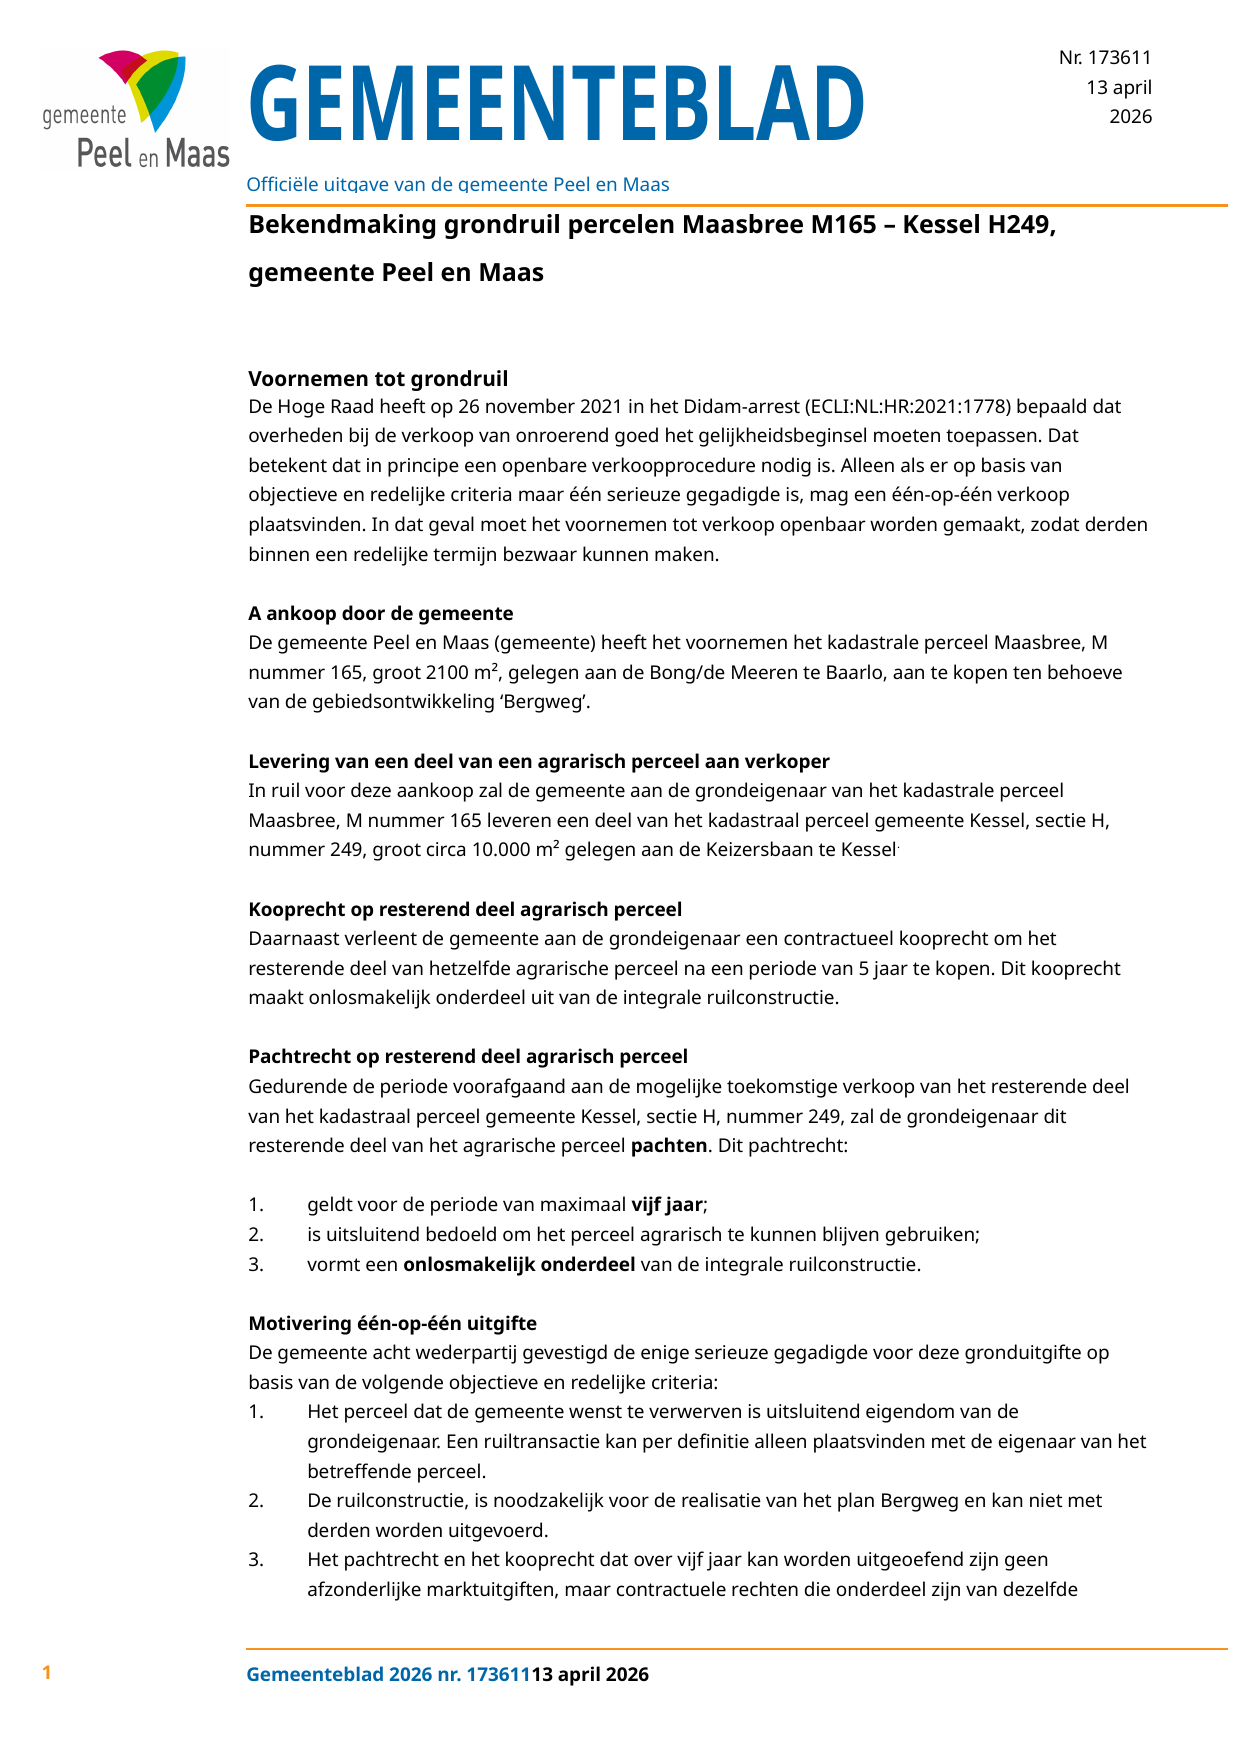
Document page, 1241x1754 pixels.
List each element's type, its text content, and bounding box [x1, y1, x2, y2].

picture [41, 47, 231, 172]
list De ruilconstructie, is noodzakelijk voor de realisatie van het plan Bergweg en kan niet met derden worden uitgevoerd. [248, 1487, 1152, 1543]
text Gedurende de periode voorafgaand aan de mogelijke toekomstige verkoop van het resterende deel van het kadastraal perceel gemeente Kessel, sectie H, nummer 249, zal de grondeigenaar dit resterende deel van het agrarische perceel pachten. Dit pachtrecht: [248, 1073, 1152, 1158]
text Bekendmaking grondruil percelen Maasbree M165 – Kessel H249, gemeente Peel en Maas [248, 207, 1152, 288]
text A ankoop door de gemeente [248, 600, 1152, 626]
text Daarnaast verleent de gemeente aan de grondeigenaar een contractueel kooprecht om het resterende deel van hetzelfde agrarische perceel na een periode van 5 jaar te kopen. Dit kooprecht maakt onlosmakelijk onderdeel uit van de integrale ruilconstructie. [248, 925, 1152, 1010]
list Het perceel dat de gemeente wenst te verwerven is uitsluitend eigendom van de grondeigenaar. Een ruiltransactie kan per definitie alleen plaatsvinden met de eigenaar van het betreffende perceel. [248, 1399, 1152, 1484]
list is uitsluitend bedoeld om het perceel agrarisch te kunnen blijven gebruiken; [248, 1221, 1152, 1247]
list vormt een onlosmakelijk onderdeel van de integrale ruilconstructie. [248, 1251, 1152, 1277]
text In ruil voor deze aankoop zal de gemeente aan de grondeigenaar van het kadastrale perceel Maasbree, M nummer 165 leveren een deel van het kadastraal perceel gemeente Kessel, sectie H, nummer 249, groot circa 10.000 m² gelegen aan de Keizersbaan te Kessel. [248, 777, 1152, 862]
list Het pachtrecht en het kooprecht dat over vijf jaar kan worden uitgeoefend zijn geen afzonderlijke marktuitgiften, maar contractuele rechten die onderdeel zijn van dezelfde [248, 1547, 1152, 1602]
text De gemeente Peel en Maas (gemeente) heeft het voornemen het kadastrale perceel Maasbree, M nummer 165, groot 2100 m², gelegen aan de Bong/de Meeren te Baarlo, aan te kopen ten behoeve van de gebiedsontwikkeling ‘Bergweg’. [248, 629, 1152, 714]
list geldt voor de periode van maximaal vijf jaar; [248, 1192, 1152, 1217]
text De gemeente acht wederpartij gevestigd de enige serieuze gegadigde voor deze gronduitgifte op basis van de volgende objectieve en redelijke criteria: [248, 1339, 1152, 1395]
text Pachtrecht op resterend deel agrarisch perceel [248, 1044, 1152, 1069]
text De Hoge Raad heeft op 26 november 2021 in het Didam-arrest (ECLI:NL:HR:2021:1778) bepaald dat overheden bij de verkoop van onroerend goed het gelijkheidsbeginsel moeten toepassen. Dat betekent dat in principe een openbare verkoopprocedure nodig is. Alleen als er op basis van objectieve en redelijke criteria maar één serieuze gegadigde is, mag een één-op-één verkoop plaatsvinden. In dat geval moet het voornemen tot verkoop openbaar worden gemaakt, zodat derden binnen een redelijke termijn bezwaar kunnen maken. [248, 393, 1152, 567]
text Levering van een deel van een agrarisch perceel aan verkoper [248, 748, 1152, 774]
text Voornemen tot grondruil [248, 364, 1152, 393]
text Kooprecht op resterend deel agrarisch perceel [248, 896, 1152, 922]
text Motivering één-op-één uitgifte [248, 1310, 1152, 1336]
